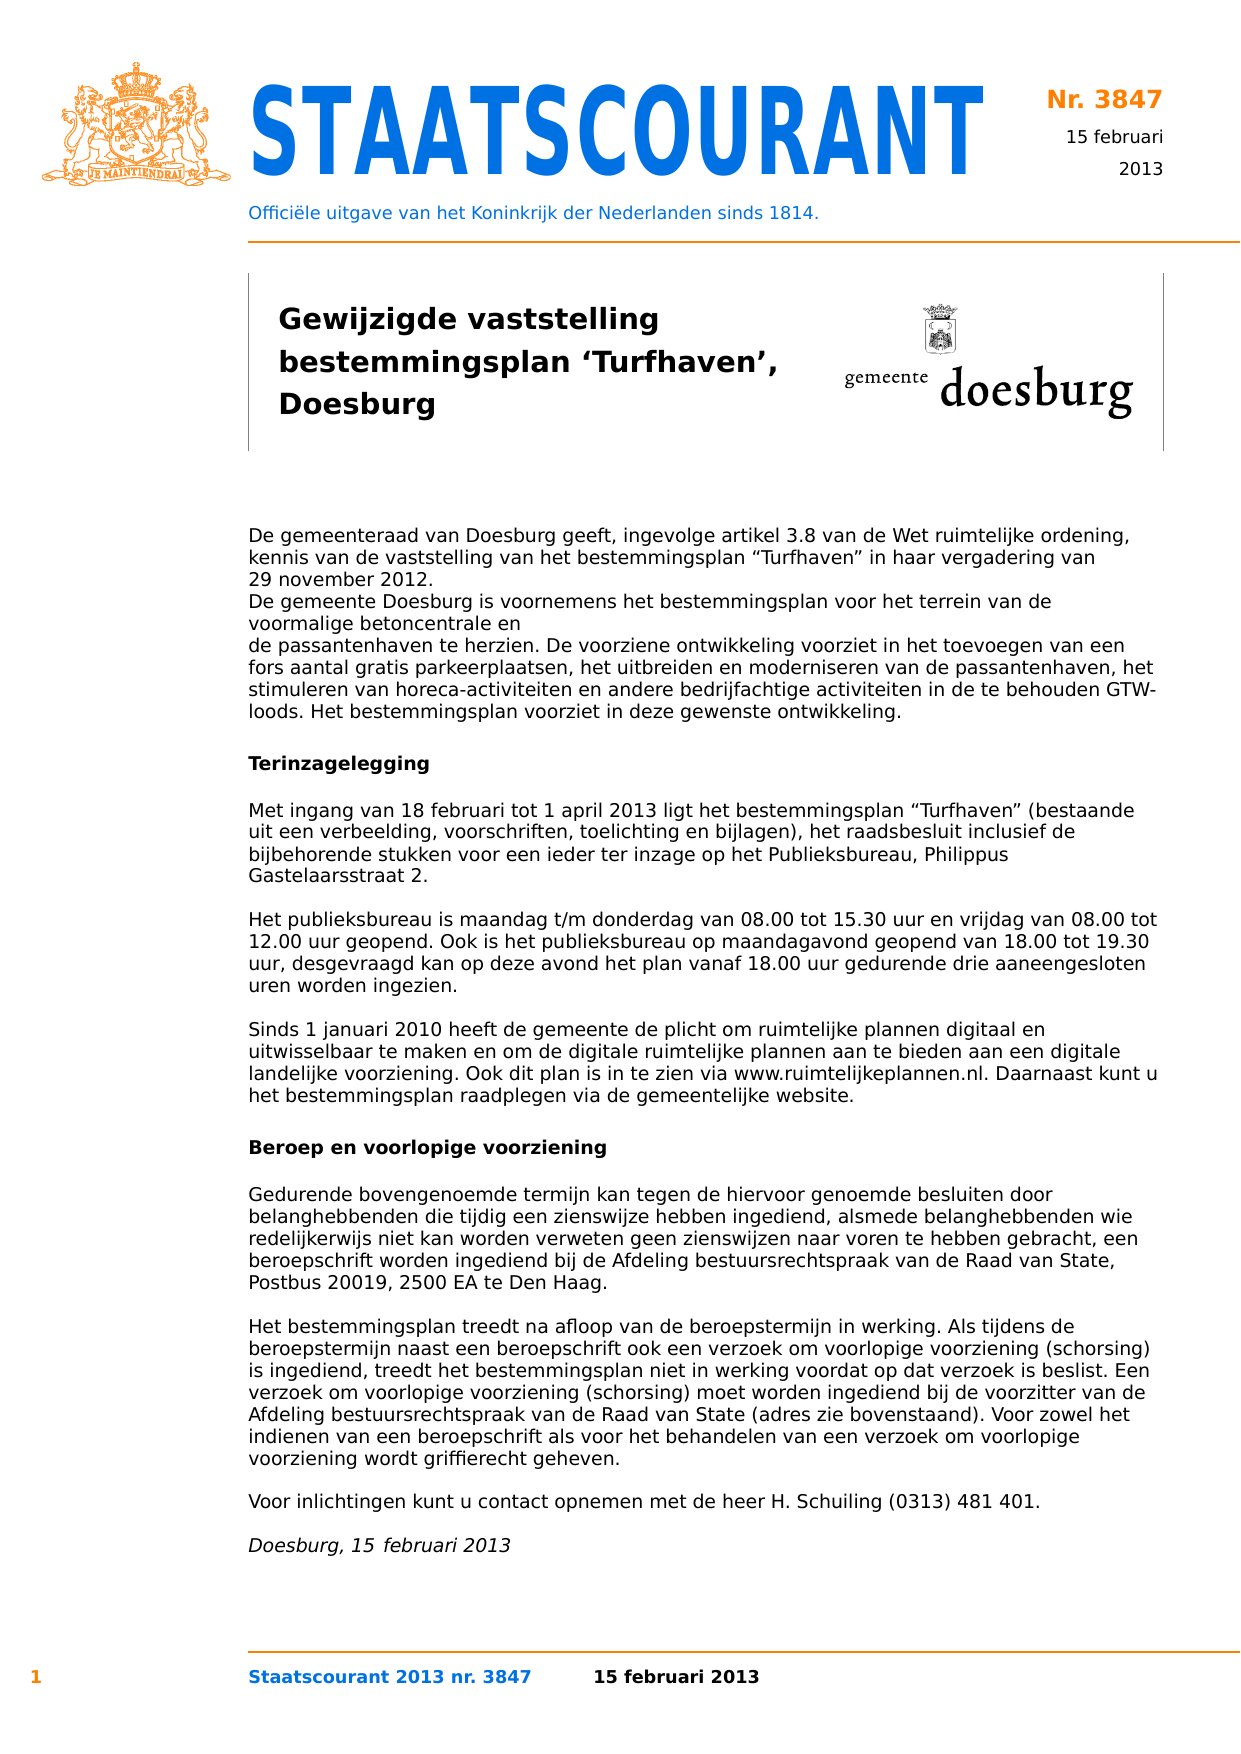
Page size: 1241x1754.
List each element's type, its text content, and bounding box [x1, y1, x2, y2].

subtitle Terinzagelegging [248, 752, 1163, 774]
table_cell 2013 [998, 153, 1240, 203]
text Sinds 1 januari 2010 heeft de gemeente de plicht om ruimtelijke plannen digitaal en uitwisselbaar te maken en om de digitale ruimtelijke plannen aan te bieden aan een digitale landelijke voorziening. Ook dit plan is in te zien via www.ruimtelijkeplannen.nl. Daarnaast kunt u het bestemmingsplan raadplegen via de gemeentelijke website. [248, 1019, 1163, 1107]
table_header STAATSCOURANT [248, 62, 998, 203]
text Het bestemmingsplan treedt na afloop van de beroepstermijn in werking. Als tijdens de beroepstermijn naast een beroepschrift ook een verzoek om voorlopige voorziening (schorsing) is ingediend, treedt het bestemmingsplan niet in werking voordat op dat verzoek is beslist. Een verzoek om voorlopige voorziening (schorsing) moet worden ingediend bij de voorzitter van de Afdeling bestuursrechtspraak van de Raad van State (adres zie bovenstaand). Voor zowel het indienen van een beroepschrift als voor het behandelen van een verzoek om voorlopige voorziening wordt griffierecht geheven. [248, 1316, 1163, 1469]
text De gemeente Doesburg is voornemens het bestemmingsplan voor het terrein van de voormalige betoncentrale en [248, 591, 1163, 634]
table_cell Officiële uitgave van het Koninkrijk der Nederlanden sinds 1814. [248, 203, 1240, 241]
table_header [25, 62, 248, 241]
text Doesburg, 15 februari 2013 [248, 1535, 1163, 1557]
text Het publieksbureau is maandag t/m donderdag van 08.00 tot 15.30 uur en vrijdag van 08.00 tot 12.00 uur geopend. Ook is het publieksbureau op maandagavond geopend van 18.00 tot 19.30 uur, desgevraagd kan op deze avond het plan vanaf 18.00 uur gedurende drie aaneengesloten uren worden ingezien. [248, 909, 1163, 997]
table_header Nr. 3847 [998, 62, 1240, 121]
text Gedurende bovengenoemde termijn kan tegen de hiervoor genoemde besluiten door belanghebbenden die tijdig een zienswijze hebben ingediend, alsmede belanghebbenden wie redelijkerwijs niet kan worden verweten geen zienswijzen naar voren te hebben gebracht, een beroepschrift worden ingediend bij de Afdeling bestuursrechtspraak van de Raad van State, Postbus 20019, 2500 EA te Den Haag. [248, 1184, 1163, 1294]
text Voor inlichtingen kunt u contact opnemen met de heer H. Schuiling (0313) 481 401. [248, 1491, 1163, 1513]
subtitle Gewijzigde vaststelling bestemmingsplan ‘Turfhaven’, Doesburg [249, 273, 1163, 451]
picture [41, 62, 231, 186]
subtitle Beroep en voorlopige voorziening [248, 1137, 1163, 1159]
picture [844, 302, 1134, 421]
text De gemeenteraad van Doesburg geeft, ingevolge artikel 3.8 van de Wet ruimtelijke ordening, kennis van de vaststelling van het bestemmingsplan “Turfhaven” in haar vergadering van 29 november 2012. [248, 525, 1163, 591]
table_cell 15 februari [998, 121, 1240, 153]
text Met ingang van 18 februari tot 1 april 2013 ligt het bestemmingsplan “Turfhaven” (bestaande uit een verbeelding, voorschriften, toelichting en bijlagen), het raadsbesluit inclusief de bijbehorende stukken voor een ieder ter inzage op het Publieksbureau, Philippus Gastelaarsstraat 2. [248, 799, 1163, 887]
text de passantenhaven te herzien. De voorziene ontwikkeling voorziet in het toevoegen van een fors aantal gratis parkeerplaatsen, het uitbreiden en moderniseren van de passantenhaven, het stimuleren van horeca-activiteiten en andere bedrijfachtige activiteiten in de te behouden GTW-loods. Het bestemmingsplan voorziet in deze gewenste ontwikkeling. [248, 634, 1163, 722]
